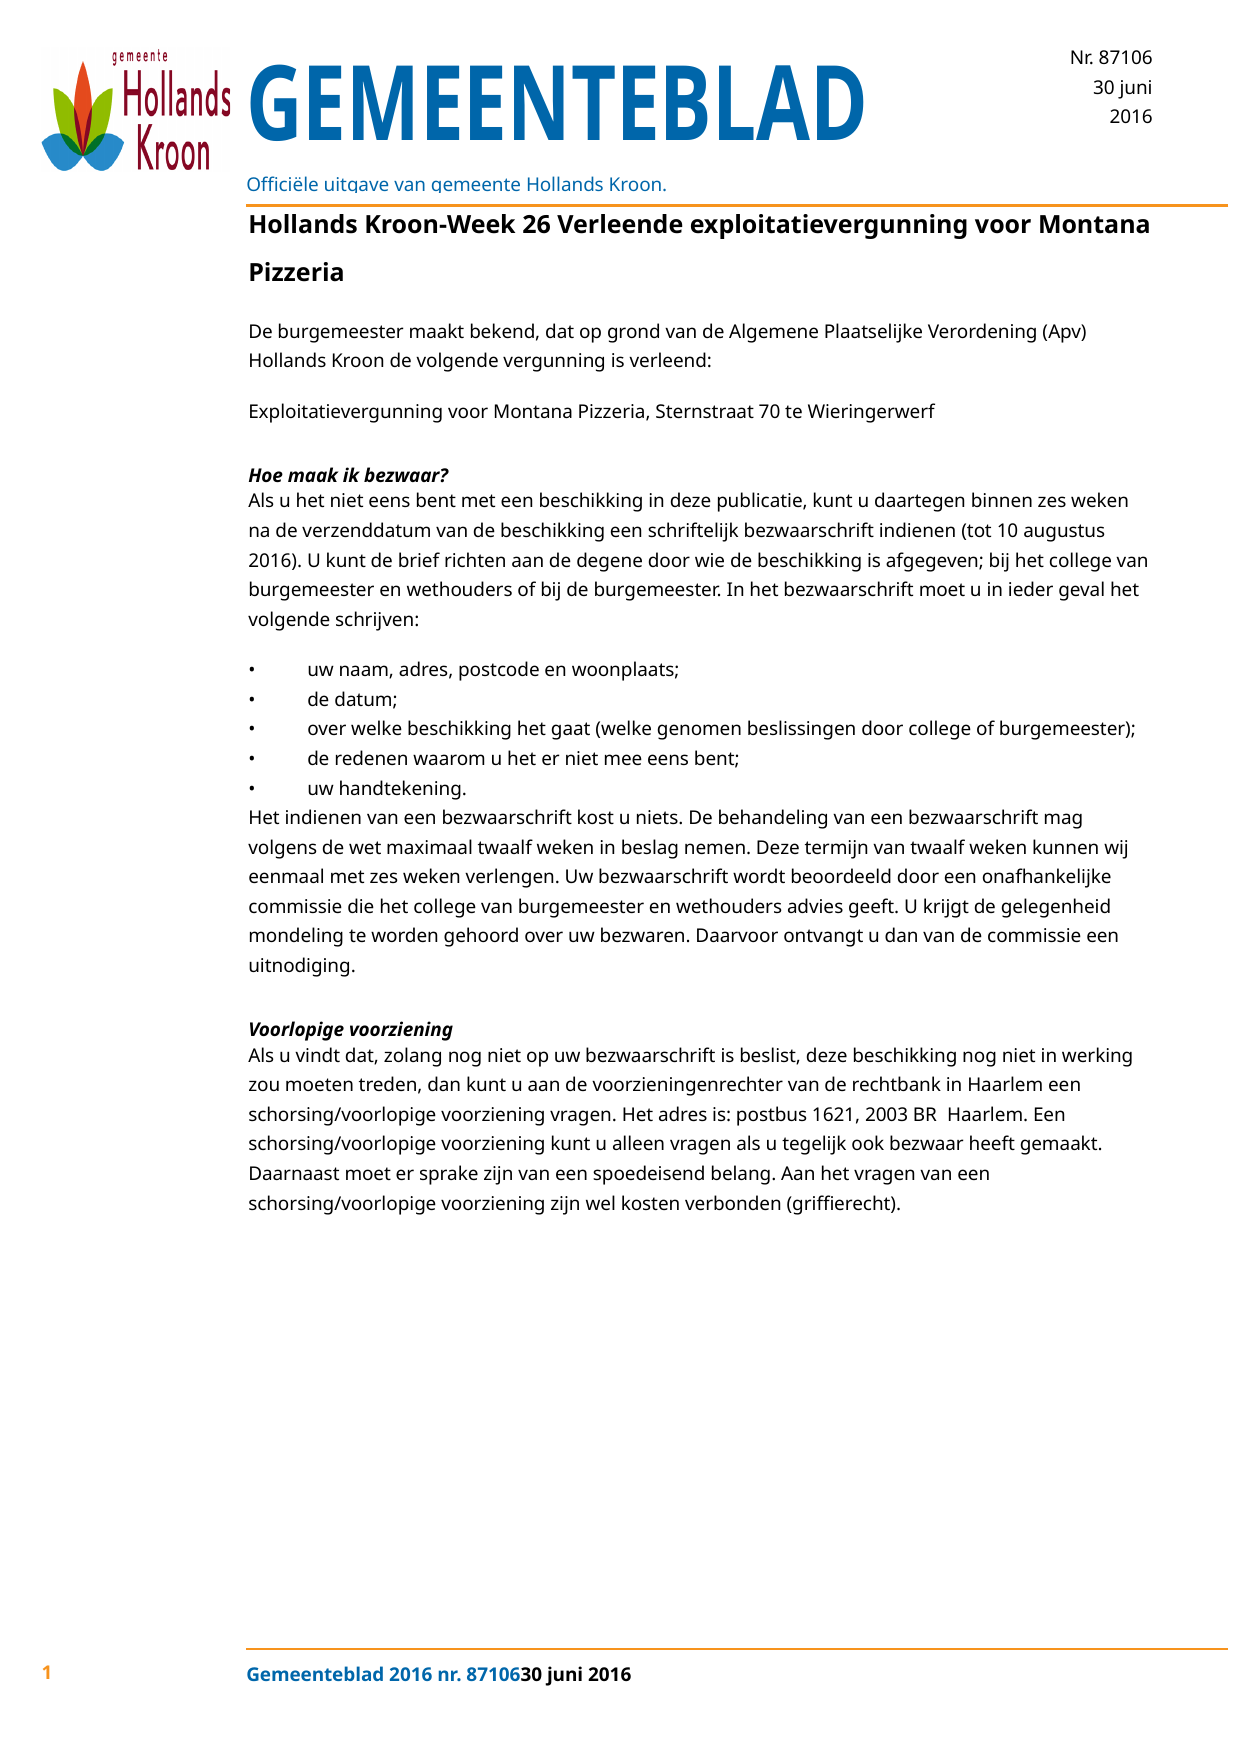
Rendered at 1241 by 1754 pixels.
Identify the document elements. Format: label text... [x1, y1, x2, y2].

list de datum; [248, 686, 1152, 712]
list de redenen waarom u het er niet mee eens bent; [248, 745, 1152, 771]
text Hollands Kroon-Week 26 Verleende exploitatievergunning voor Montana Pizzeria [248, 207, 1152, 288]
text Als u vindt dat, zolang nog niet op uw bezwaarschrift is beslist, deze beschikking nog niet in werking zou moeten treden, dan kunt u aan de voorzieningenrechter van de rechtbank in Haarlem een schorsing/voorlopige voorziening vragen. Het adres is: postbus 1621, 2003 BR Haarlem. Een schorsing/voorlopige voorziening kunt u alleen vragen als u tegelijk ook bezwaar heeft gemaakt. Daarnaast moet er sprake zijn van een spoedeisend belang. Aan het vragen van een schorsing/voorlopige voorziening zijn wel kosten verbonden (griffierecht). [248, 1042, 1152, 1216]
list uw naam, adres, postcode en woonplaats; [248, 656, 1152, 682]
text Voorlopige voorziening [248, 1016, 1152, 1042]
list over welke beschikking het gaat (welke genomen beslissingen door college of burgemeester); [248, 716, 1152, 741]
picture [41, 47, 231, 172]
text Het indienen van een bezwaarschrift kost u niets. De behandeling van een bezwaarschrift mag volgens de wet maximaal twaalf weken in beslag nemen. Deze termijn van twaalf weken kunnen wij eenmaal met zes weken verlengen. Uw bezwaarschrift wordt beoordeeld door een onafhankelijke commissie die het college van burgemeester en wethouders advies geeft. U krijgt de gelegenheid mondeling te worden gehoord over uw bezwaren. Daarvoor ontvangt u dan van de commissie een uitnodiging. [248, 804, 1152, 978]
text De burgemeester maakt bekend, dat op grond van de Algemene Plaatselijke Verordening (Apv) Hollands Kroon de volgende vergunning is verleend: [248, 318, 1152, 373]
list uw handtekening. [248, 775, 1152, 800]
text Hoe maak ik bezwaar? [248, 462, 1152, 488]
text Als u het niet eens bent met een beschikking in deze publicatie, kunt u daartegen binnen zes weken na de verzenddatum van de beschikking een schriftelijk bezwaarschrift indienen (tot 10 augustus 2016). U kunt de brief richten aan de degene door wie de beschikking is afgegeven; bij het college van burgemeester en wethouders of bij de burgemeester. In het bezwaarschrift moet u in ieder geval het volgende schrijven: [248, 488, 1152, 632]
text Exploitatievergunning voor Montana Pizzeria, Sternstraat 70 te Wieringerwerf [248, 398, 1152, 424]
